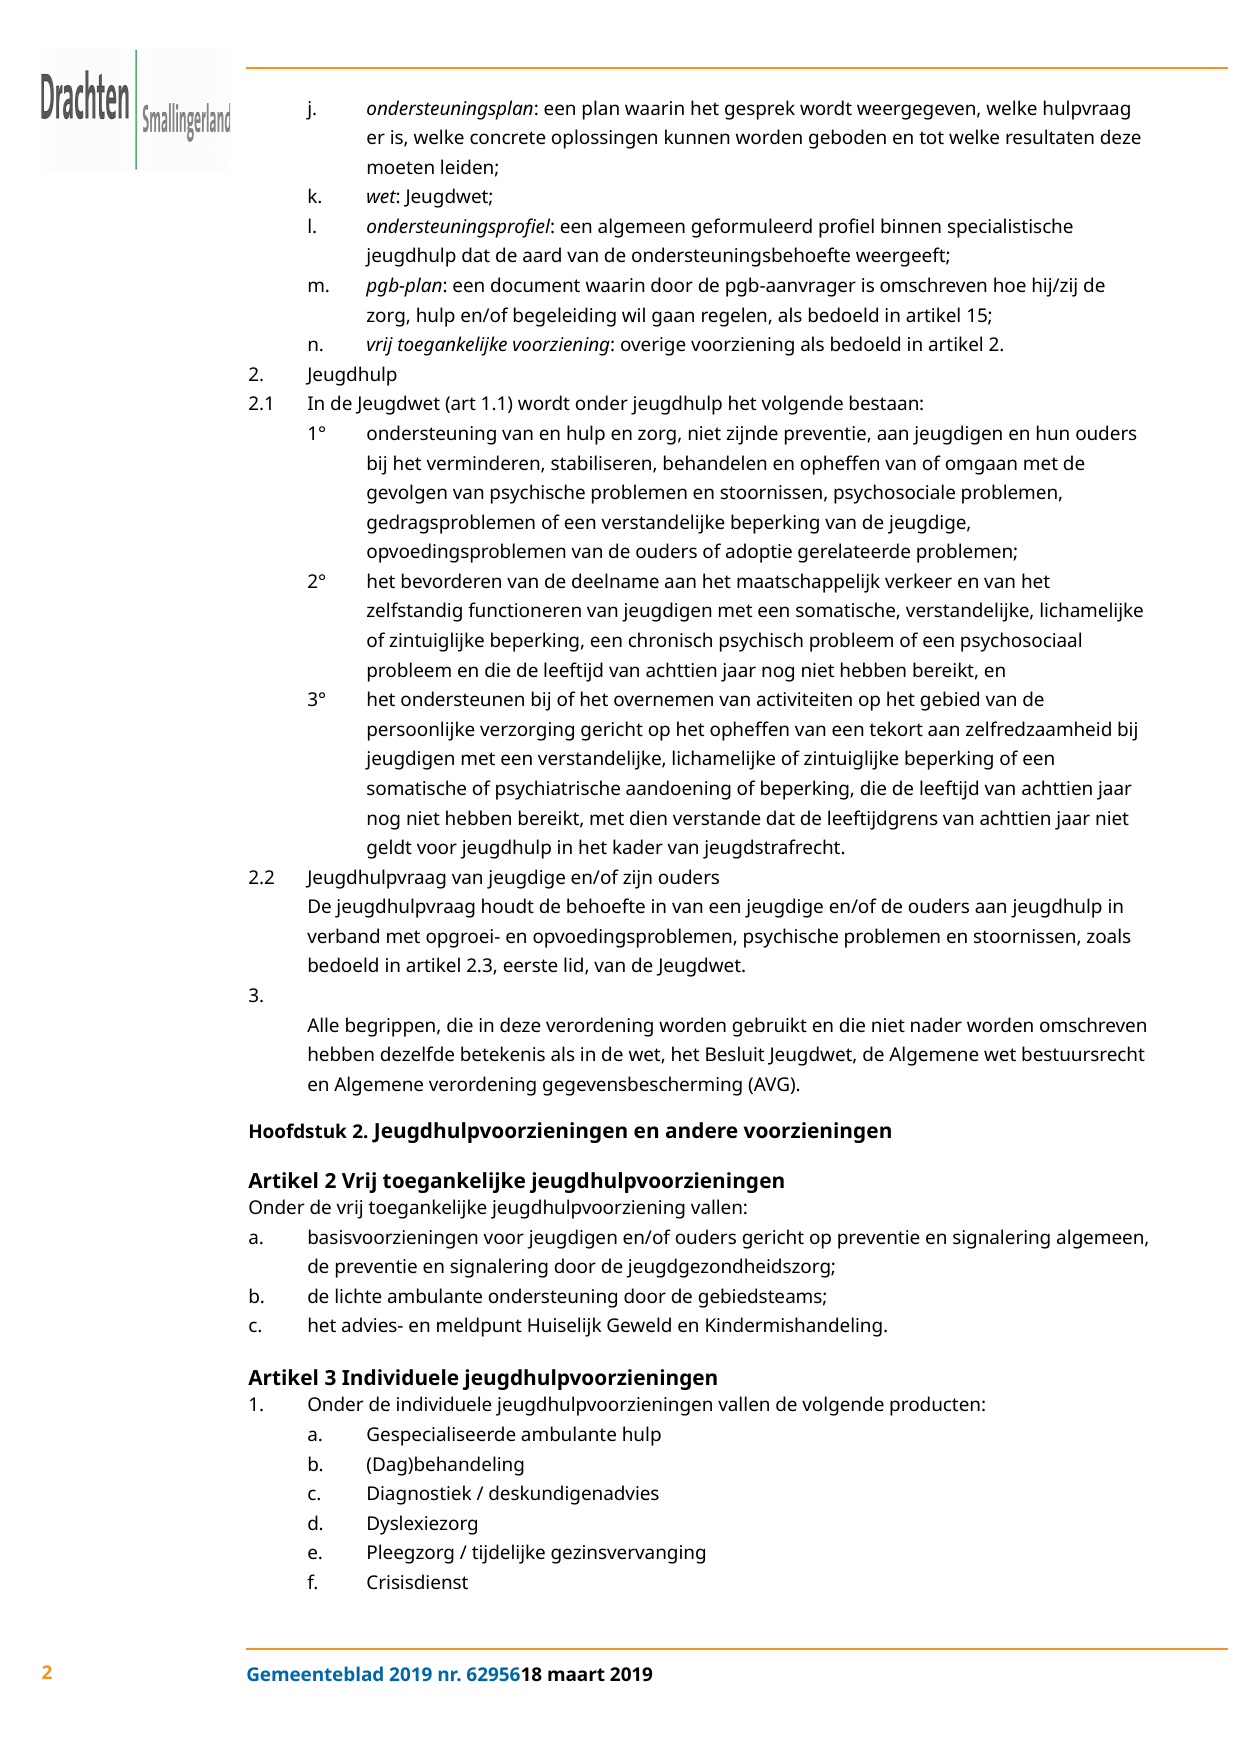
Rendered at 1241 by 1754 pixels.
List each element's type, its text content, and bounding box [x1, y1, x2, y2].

list (Dag)behandeling [307, 1451, 1152, 1476]
text Onder de vrij toegankelijke jeugdhulpvoorziening vallen: [248, 1194, 1152, 1220]
list Dyslexiezorg [307, 1510, 1152, 1536]
list Diagnostiek / deskundigenadvies [307, 1480, 1152, 1506]
list De jeugdhulpvraag houdt de behoefte in van een jeugdige en/of de ouders aan jeugdhulp in verband met opgroei- en opvoedingsproblemen, psychische problemen en stoornissen, zoals bedoeld in artikel 2.3, eerste lid, van de Jeugdwet. [248, 893, 1152, 978]
text Hoofdstuk 2. Jeugdhulpvoorzieningen en andere voorzieningen [248, 1117, 1152, 1145]
list In de Jeugdwet (art 1.1) wordt onder jeugdhulp het volgende bestaan: [248, 391, 1152, 416]
list ondersteuning van en hulp en zorg, niet zijnde preventie, aan jeugdigen en hun ouders bij het verminderen, stabiliseren, behandelen en opheffen van of omgaan met de gevolgen van psychische problemen en stoornissen, psychosociale problemen, gedragsproblemen of een verstandelijke beperking van de jeugdige, opvoedingsproblemen van de ouders of adoptie gerelateerde problemen; [307, 420, 1152, 564]
list Jeugdhulpvraag van jeugdige en/of zijn ouders [248, 864, 1152, 890]
list vrij toegankelijke voorziening: overige voorziening als bedoeld in artikel 2. [307, 331, 1152, 357]
text Artikel 3 Individuele jeugdhulpvoorzieningen [248, 1363, 1152, 1392]
list het advies- en meldpunt Huiselijk Geweld en Kindermishandeling. [248, 1313, 1152, 1338]
list Gespecialiseerde ambulante hulp [307, 1421, 1152, 1447]
list Alle begrippen, die in deze verordening worden gebruikt en die niet nader worden omschreven hebben dezelfde betekenis als in de wet, het Besluit Jeugdwet, de Algemene wet bestuursrecht en Algemene verordening gegevensbescherming (AVG). [248, 1012, 1152, 1097]
list Onder de individuele jeugdhulpvoorzieningen vallen de volgende producten: [248, 1392, 1152, 1417]
list ondersteuningsplan: een plan waarin het gesprek wordt weergegeven, welke hulpvraag er is, welke concrete oplossingen kunnen worden geboden en tot welke resultaten deze moeten leiden; [307, 95, 1152, 180]
list Crisisdienst [307, 1569, 1152, 1595]
list ondersteuningsprofiel: een algemeen geformuleerd profiel binnen specialistische jeugdhulp dat de aard van de ondersteuningsbehoefte weergeeft; [307, 213, 1152, 268]
list de lichte ambulante ondersteuning door de gebiedsteams; [248, 1283, 1152, 1309]
list Jeugdhulp [248, 361, 1152, 387]
list wet: Jeugdwet; [307, 183, 1152, 209]
list het ondersteunen bij of het overnemen van activiteiten op het gebied van de persoonlijke verzorging gericht op het opheffen van een tekort aan zelfredzaamheid bij jeugdigen met een verstandelijke, lichamelijke of zintuiglijke beperking of een somatische of psychiatrische aandoening of beperking, die de leeftijd van achttien jaar nog niet hebben bereikt, met dien verstande dat de leeftijdgrens van achttien jaar niet geldt voor jeugdhulp in het kader van jeugdstrafrecht. [307, 686, 1152, 860]
list Pleegzorg / tijdelijke gezinsvervanging [307, 1539, 1152, 1565]
text Artikel 2 Vrij toegankelijke jeugdhulpvoorzieningen [248, 1166, 1152, 1194]
list pgb-plan: een document waarin door de pgb-aanvrager is omschreven hoe hij/zij de zorg, hulp en/of begeleiding wil gaan regelen, als bedoeld in artikel 15; [307, 272, 1152, 328]
picture [41, 47, 231, 172]
list het bevorderen van de deelname aan het maatschappelijk verkeer en van het zelfstandig functioneren van jeugdigen met een somatische, verstandelijke, lichamelijke of zintuiglijke beperking, een chronisch psychisch probleem of een psychosociaal probleem en die de leeftijd van achttien jaar nog niet hebben bereikt, en [307, 568, 1152, 683]
list basisvoorzieningen voor jeugdigen en/of ouders gericht op preventie en signalering algemeen, de preventie en signalering door de jeugdgezondheidszorg; [248, 1224, 1152, 1279]
